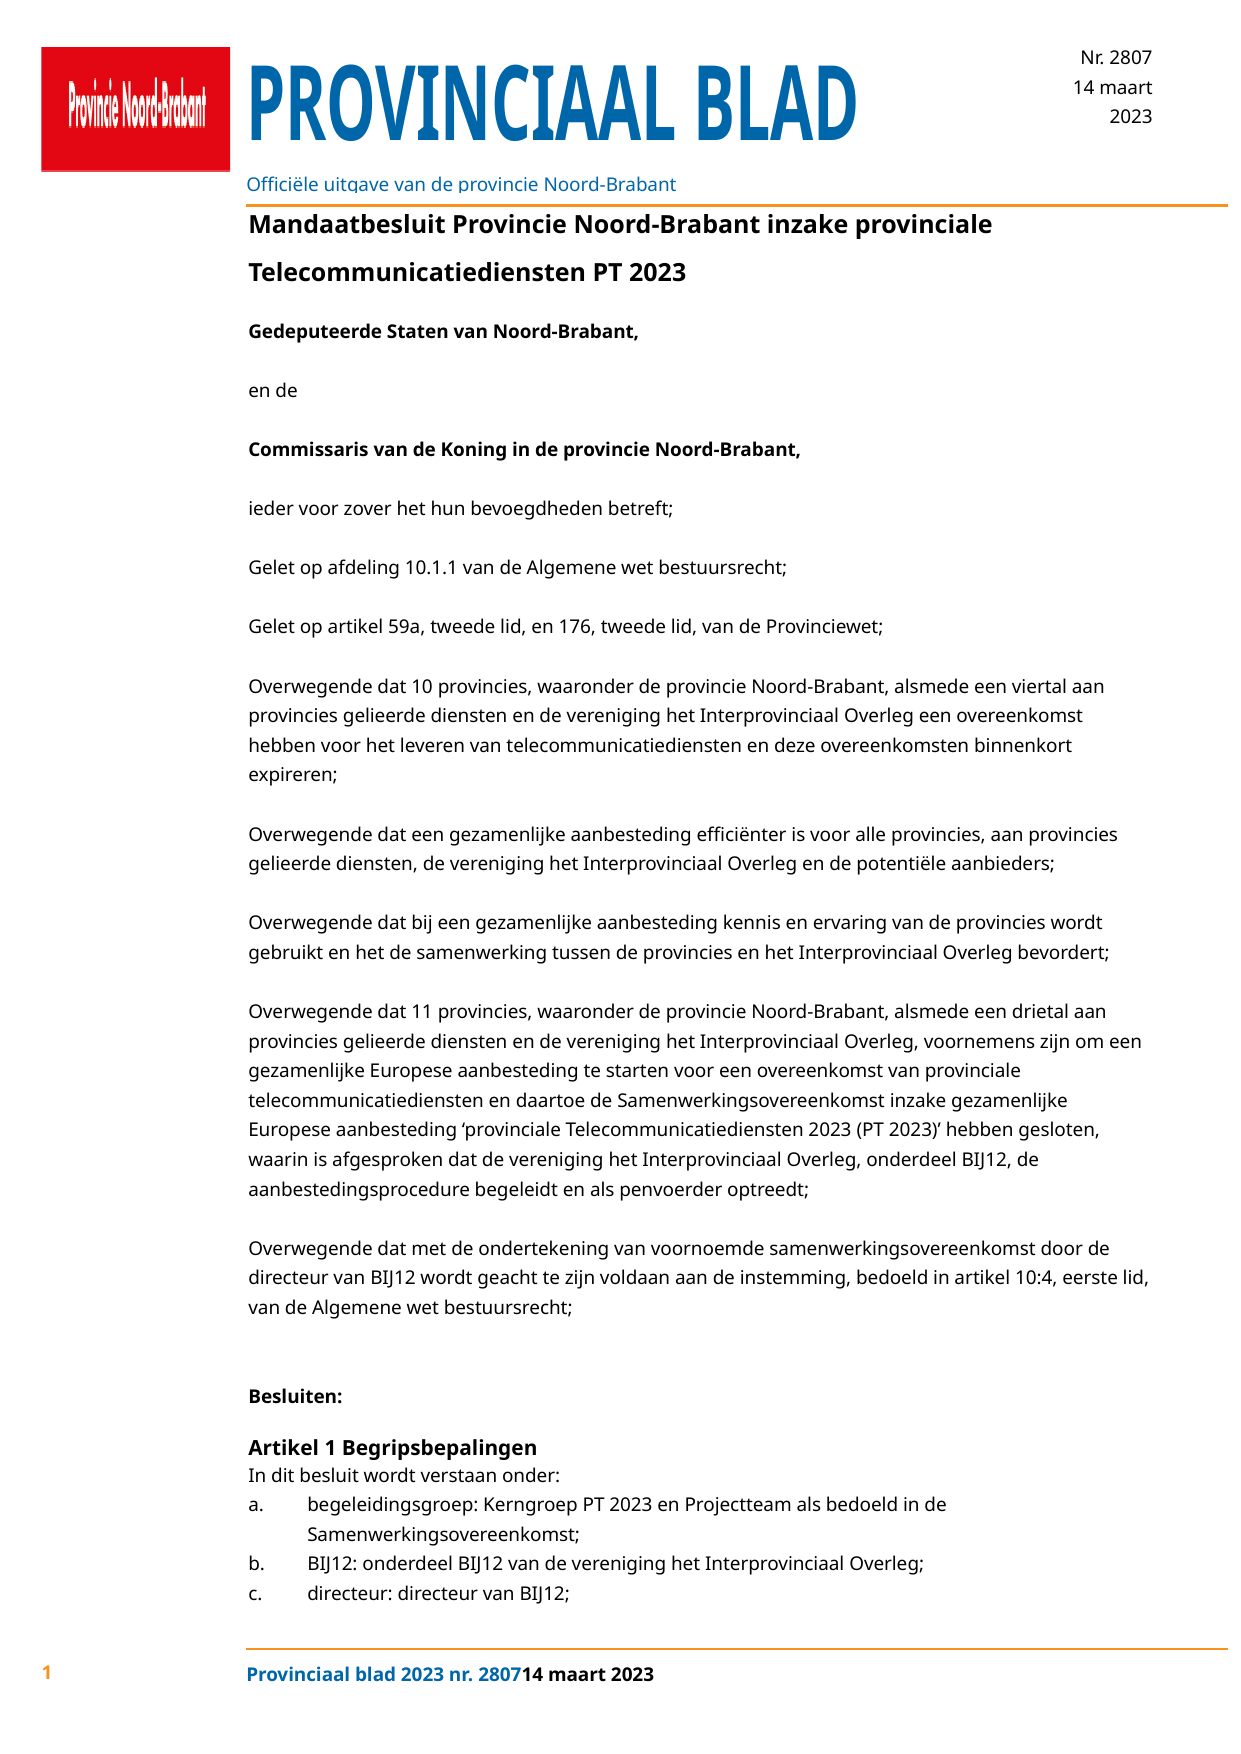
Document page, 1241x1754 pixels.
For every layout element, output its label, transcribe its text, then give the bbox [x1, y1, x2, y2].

text Overwegende dat met de ondertekening van voornoemde samenwerkingsovereenkomst door de directeur van BIJ12 wordt geacht te zijn voldaan aan de instemming, bedoeld in artikel 10:4, eerste lid, van de Algemene wet bestuursrecht; [248, 1235, 1152, 1320]
list begeleidingsgroep: Kerngroep PT 2023 en Projectteam als bedoeld in de Samenwerkingsovereenkomst; [248, 1491, 1152, 1547]
text In dit besluit wordt verstaan onder: [248, 1462, 1152, 1487]
text Artikel 1 Begripsbepalingen [248, 1433, 1152, 1462]
text Gelet op artikel 59a, tweede lid, en 176, tweede lid, van de Provinciewet; [248, 614, 1152, 639]
text Besluiten: [248, 1383, 1152, 1409]
text Overwegende dat bij een gezamenlijke aanbesteding kennis en ervaring van de provincies wordt gebruikt en het de samenwerking tussen de provincies en het Interprovinciaal Overleg bevordert; [248, 909, 1152, 965]
text ieder voor zover het hun bevoegdheden betreft; [248, 495, 1152, 521]
text Commissaris van de Koning in de provincie Noord-Brabant, [248, 436, 1152, 462]
text en de [248, 377, 1152, 403]
text Gedeputeerde Staten van Noord-Brabant, [248, 318, 1152, 344]
list BIJ12: onderdeel BIJ12 van de vereniging het Interprovinciaal Overleg; [248, 1551, 1152, 1576]
text Gelet op afdeling 10.1.1 van de Algemene wet bestuursrecht; [248, 554, 1152, 580]
text Overwegende dat 11 provincies, waaronder de provincie Noord-Brabant, alsmede een drietal aan provincies gelieerde diensten en de vereniging het Interprovinciaal Overleg, voornemens zijn om een gezamenlijke Europese aanbesteding te starten voor een overeenkomst van provinciale telecommunicatiediensten en daartoe de Samenwerkingsovereenkomst inzake gezamenlijke Europese aanbesteding ‘provinciale Telecommunicatiediensten 2023 (PT 2023)’ hebben gesloten, waarin is afgesproken dat de vereniging het Interprovinciaal Overleg, onderdeel BIJ12, de aanbestedingsprocedure begeleidt en als penvoerder optreedt; [248, 998, 1152, 1202]
list directeur: directeur van BIJ12; [248, 1580, 1152, 1606]
text Overwegende dat een gezamenlijke aanbesteding efficiënter is voor alle provincies, aan provincies gelieerde diensten, de vereniging het Interprovinciaal Overleg en de potentiële aanbieders; [248, 821, 1152, 876]
text Mandaatbesluit Provincie Noord-Brabant inzake provinciale Telecommunicatiediensten PT 2023 [248, 207, 1152, 288]
text Overwegende dat 10 provincies, waaronder de provincie Noord-Brabant, alsmede een viertal aan provincies gelieerde diensten en de vereniging het Interprovinciaal Overleg een overeenkomst hebben voor het leveren van telecommunicatiediensten en deze overeenkomsten binnenkort expireren; [248, 673, 1152, 787]
picture [41, 47, 231, 172]
